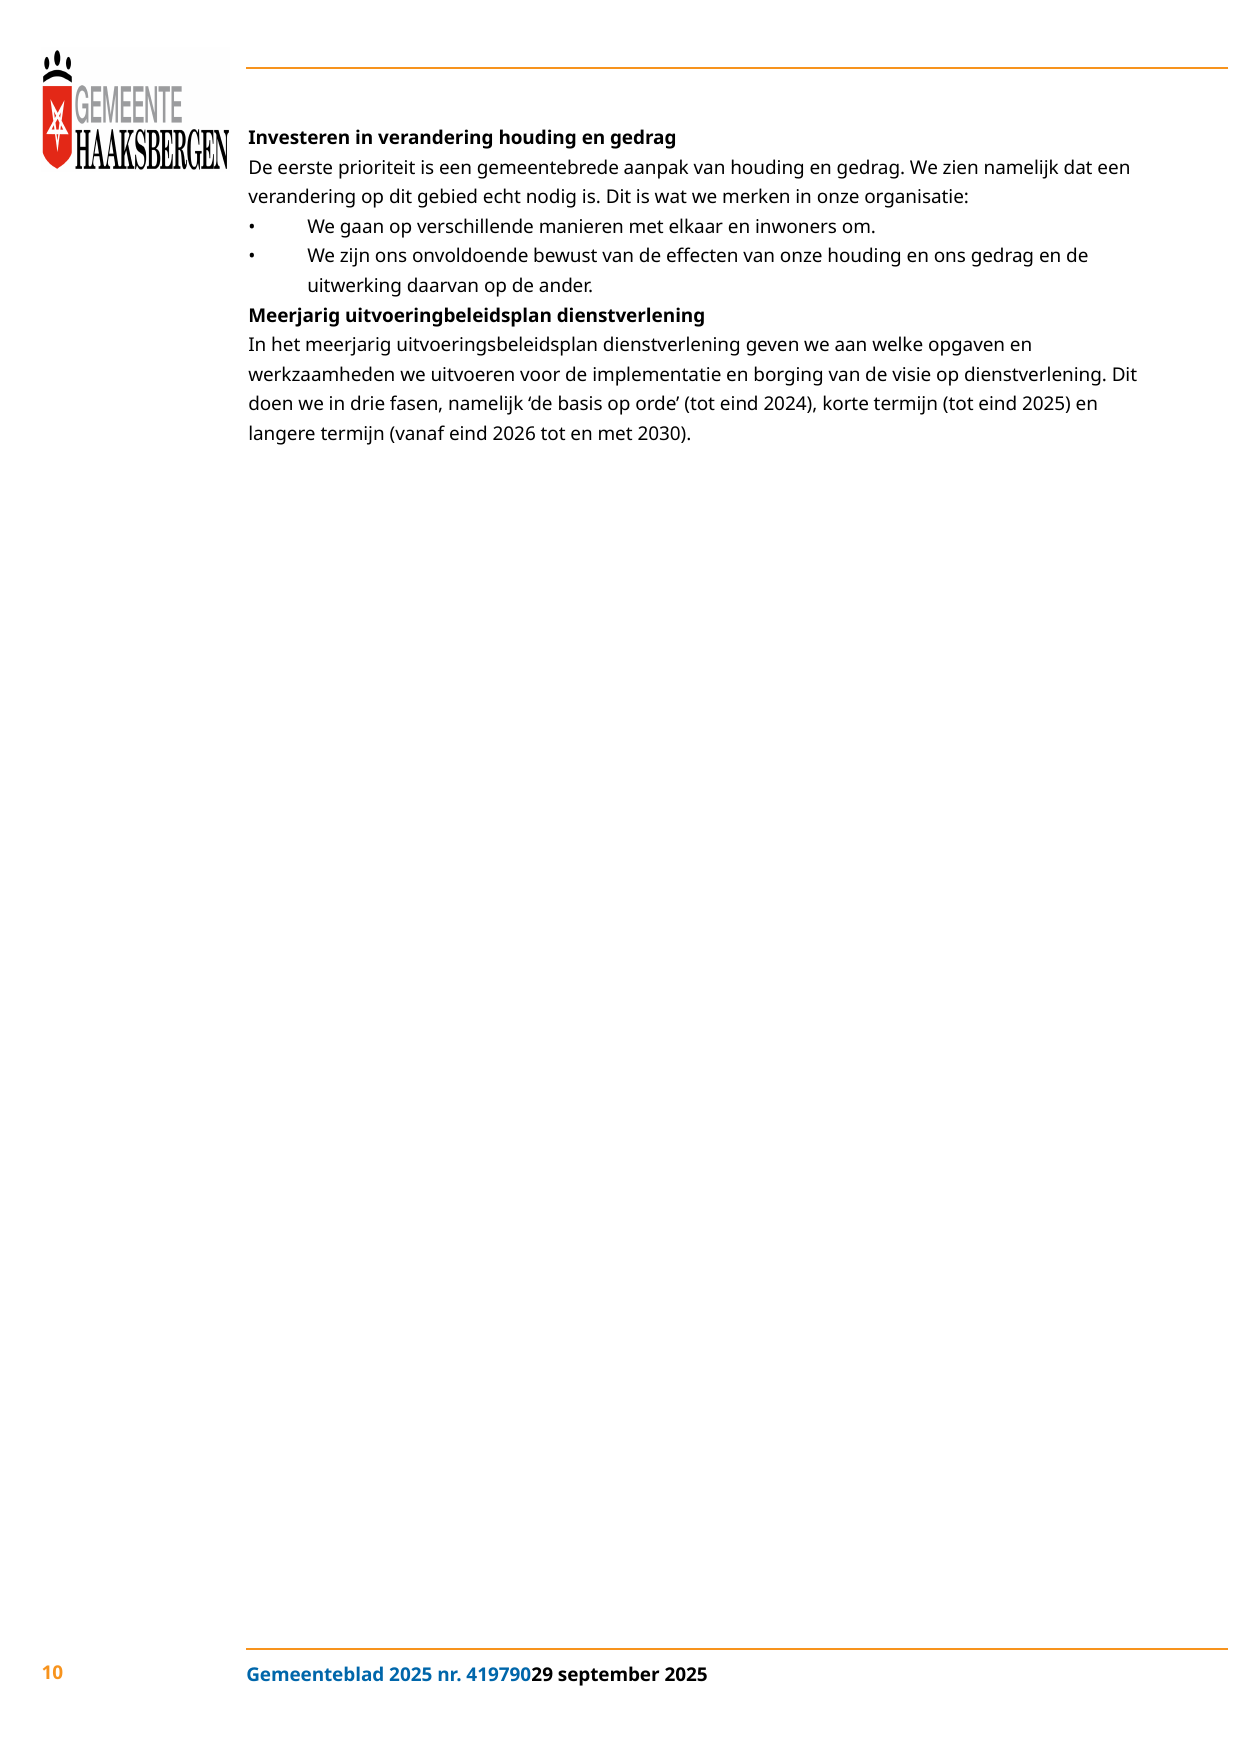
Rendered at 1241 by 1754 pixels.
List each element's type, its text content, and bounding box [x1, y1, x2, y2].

list We zijn ons onvoldoende bewust van de effecten van onze houding en ons gedrag en de uitwerking daarvan op de ander. [248, 243, 1152, 298]
picture [41, 47, 231, 172]
text Investeren in verandering houding en gedrag [248, 124, 1152, 150]
text De eerste prioriteit is een gemeentebrede aanpak van houding en gedrag. We zien namelijk dat een verandering op dit gebied echt nodig is. Dit is wat we merken in onze organisatie: [248, 154, 1152, 209]
list We gaan op verschillende manieren met elkaar en inwoners om. [248, 213, 1152, 239]
text Meerjarig uitvoeringbeleidsplan dienstverlening [248, 302, 1152, 328]
text In het meerjarig uitvoeringsbeleidsplan dienstverlening geven we aan welke opgaven en werkzaamheden we uitvoeren voor de implementatie en borging van de visie op dienstverlening. Dit doen we in drie fasen, namelijk ‘de basis op orde’ (tot eind 2024), korte termijn (tot eind 2025) en langere termijn (vanaf eind 2026 tot en met 2030). [248, 331, 1152, 446]
